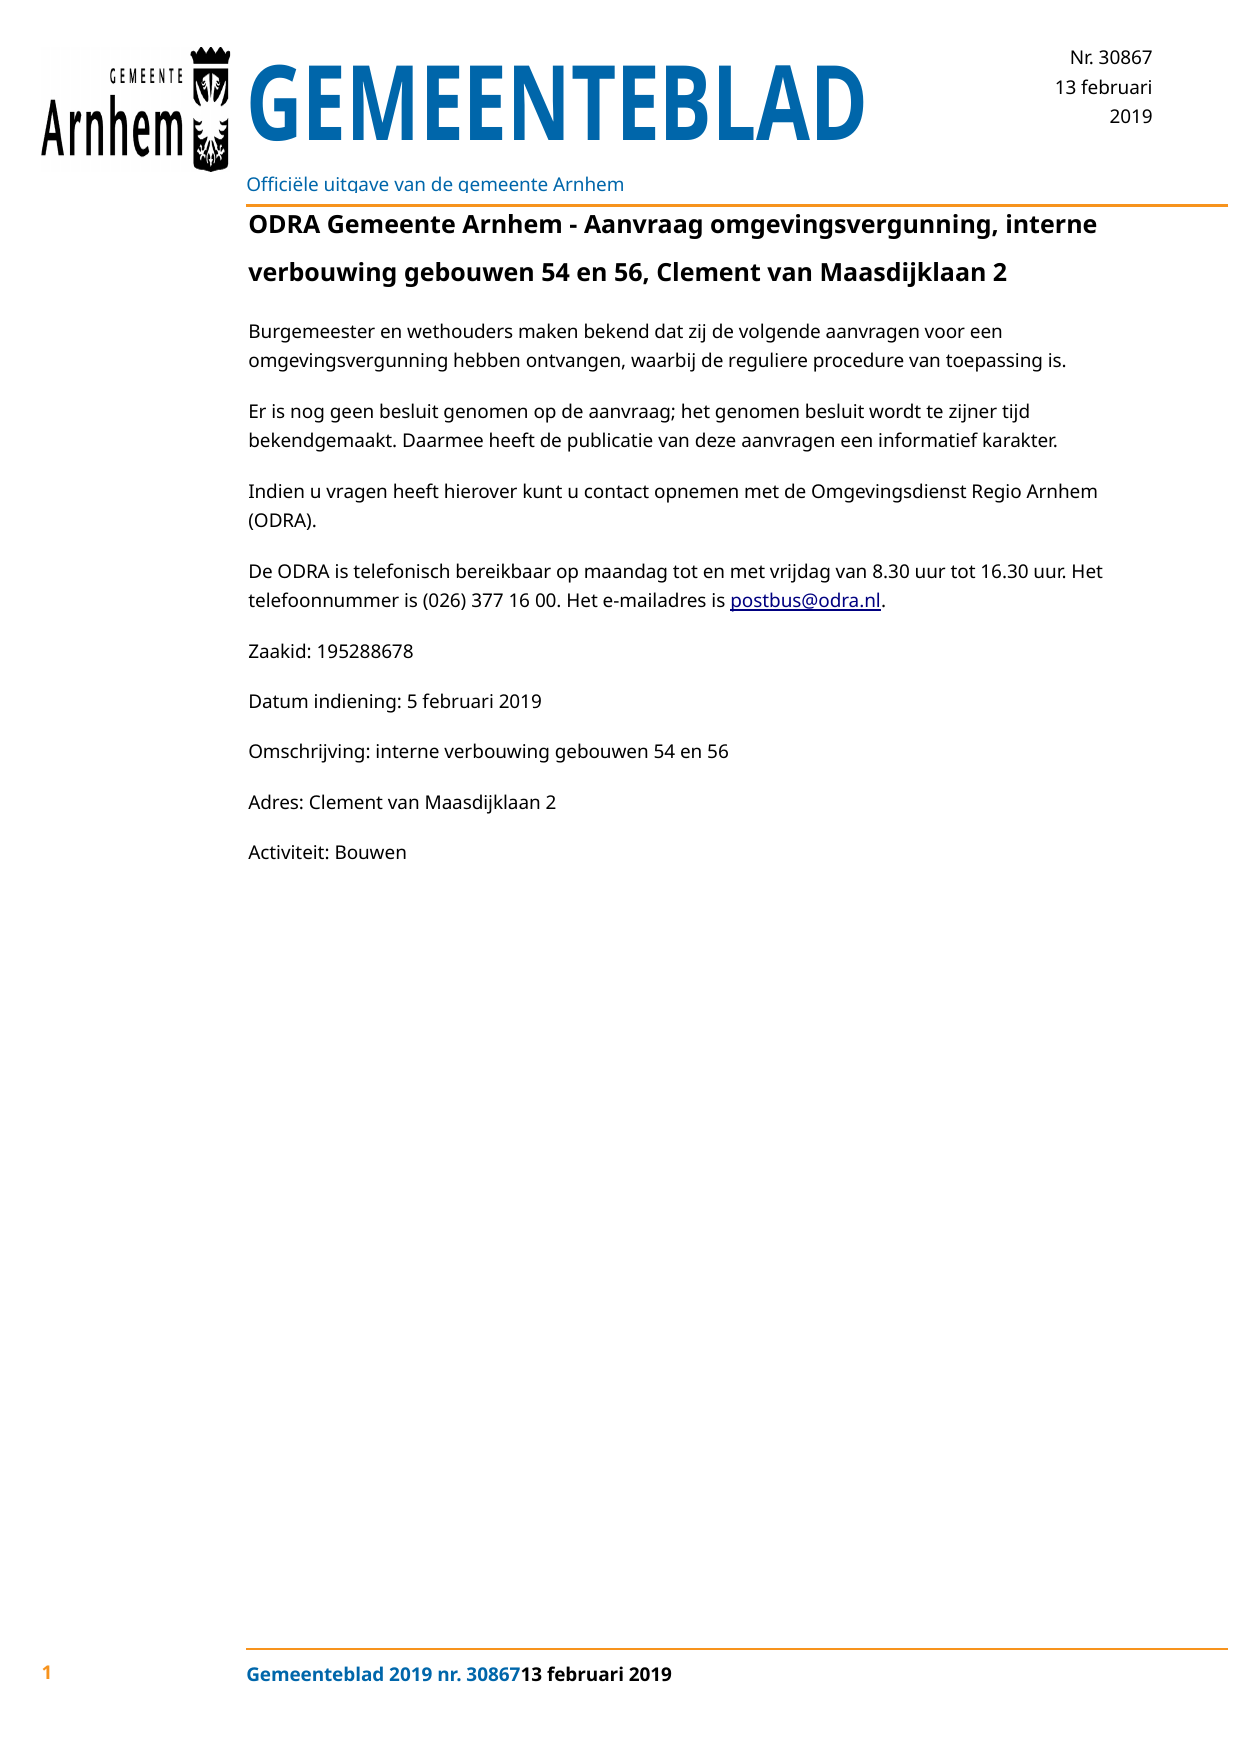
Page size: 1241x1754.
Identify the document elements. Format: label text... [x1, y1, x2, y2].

text ODRA Gemeente Arnhem - Aanvraag omgevingsvergunning, interne verbouwing gebouwen 54 en 56, Clement van Maasdijklaan 2 [248, 207, 1152, 288]
text Indien u vragen heeft hierover kunt u contact opnemen met de Omgevingsdienst Regio Arnhem (ODRA). [248, 478, 1152, 533]
text Adres: Clement van Maasdijklaan 2 [248, 789, 1152, 815]
picture [41, 47, 231, 172]
text Datum indiening: 5 februari 2019 [248, 688, 1152, 714]
text De ODRA is telefonisch bereikbaar op maandag tot en met vrijdag van 8.30 uur tot 16.30 uur. Het telefoonnummer is (026) 377 16 00. Het e-mailadres is postbus@odra.nl. [248, 558, 1152, 613]
text Er is nog geen besluit genomen op de aanvraag; het genomen besluit wordt te zijner tijd bekendgemaakt. Daarmee heeft de publicatie van deze aanvragen een informatief karakter. [248, 398, 1152, 453]
text Omschrijving: interne verbouwing gebouwen 54 en 56 [248, 739, 1152, 764]
text Burgemeester en wethouders maken bekend dat zij de volgende aanvragen voor een omgevingsvergunning hebben ontvangen, waarbij de reguliere procedure van toepassing is. [248, 318, 1152, 373]
text Zaakid: 195288678 [248, 638, 1152, 664]
text Activiteit: Bouwen [248, 839, 1152, 865]
